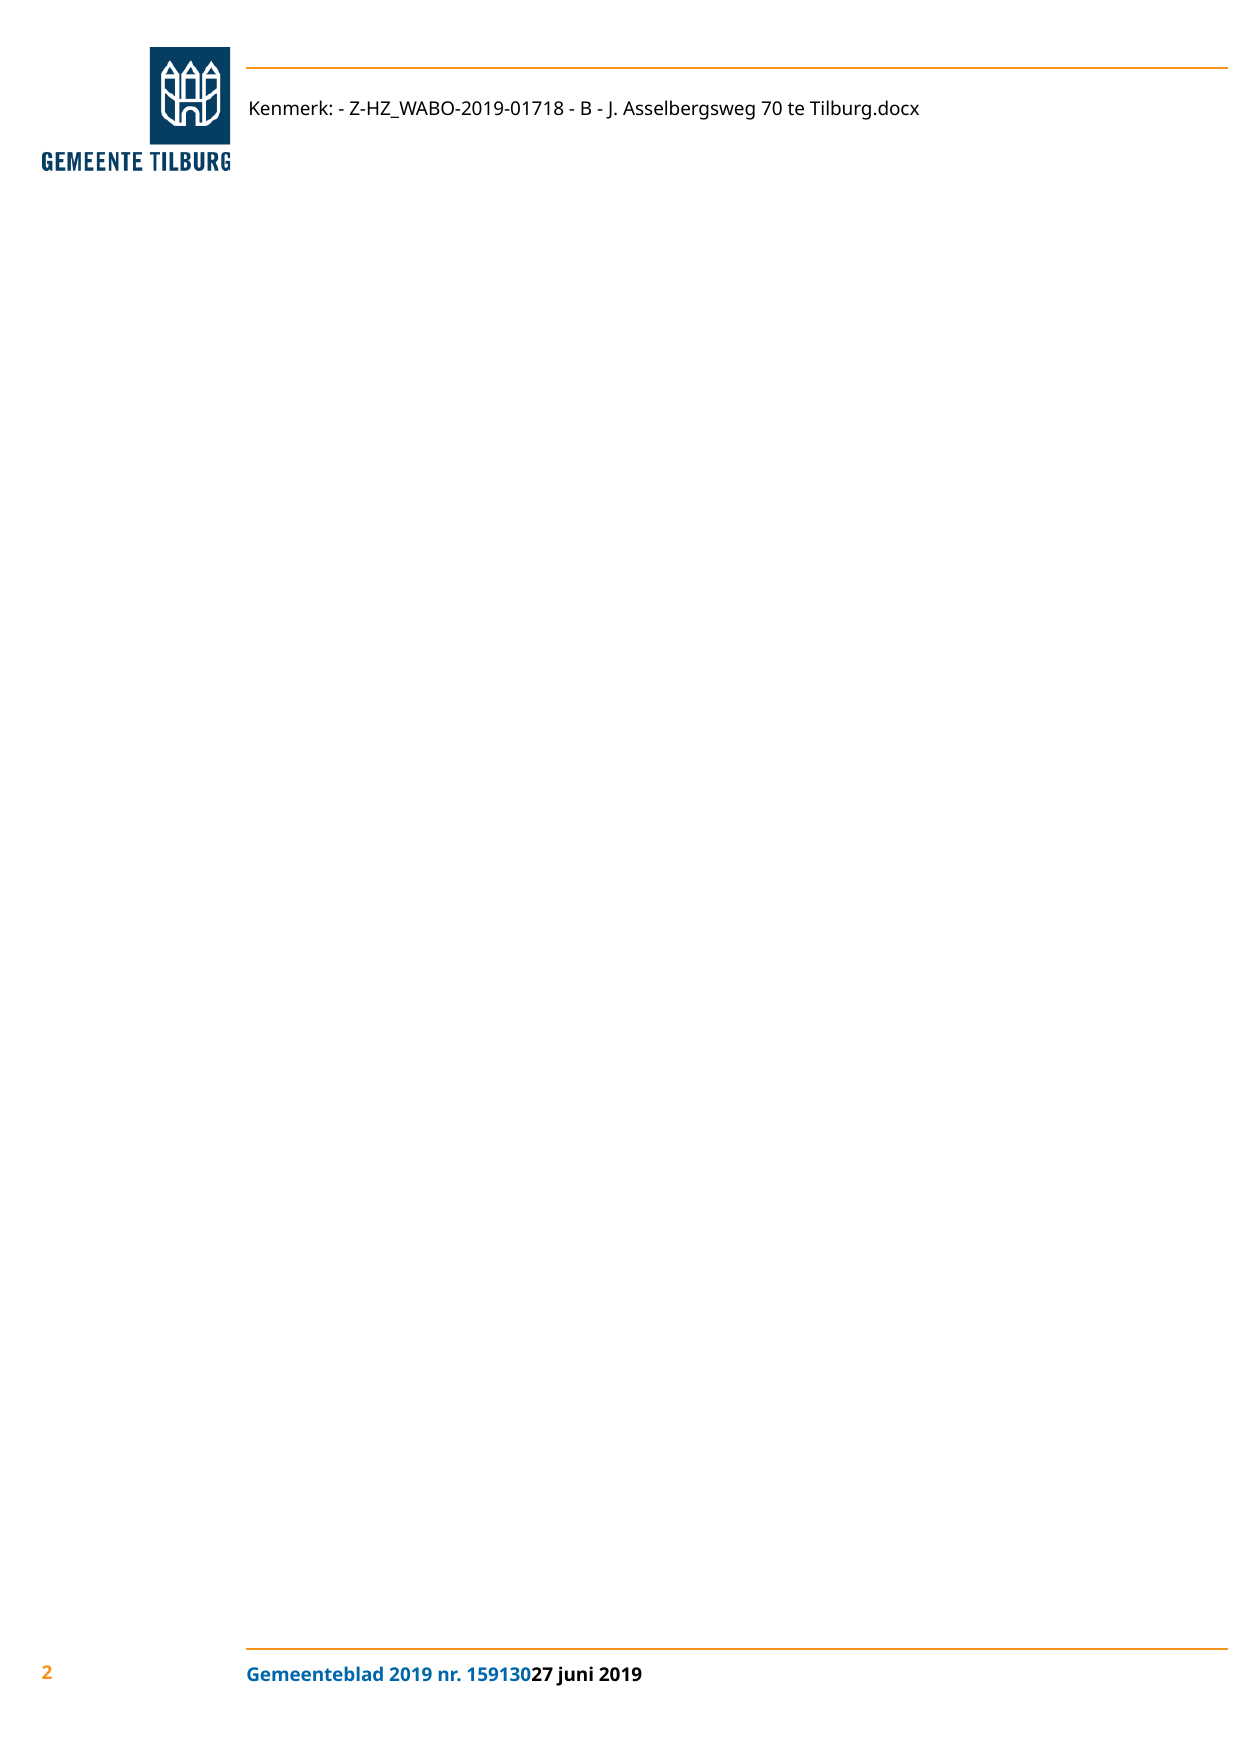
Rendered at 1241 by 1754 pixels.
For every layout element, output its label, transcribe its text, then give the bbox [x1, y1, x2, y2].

text Kenmerk: - Z-HZ_WABO-2019-01718 - B - J. Asselbergsweg 70 te Tilburg.docx [248, 95, 1152, 121]
picture [41, 47, 231, 172]
